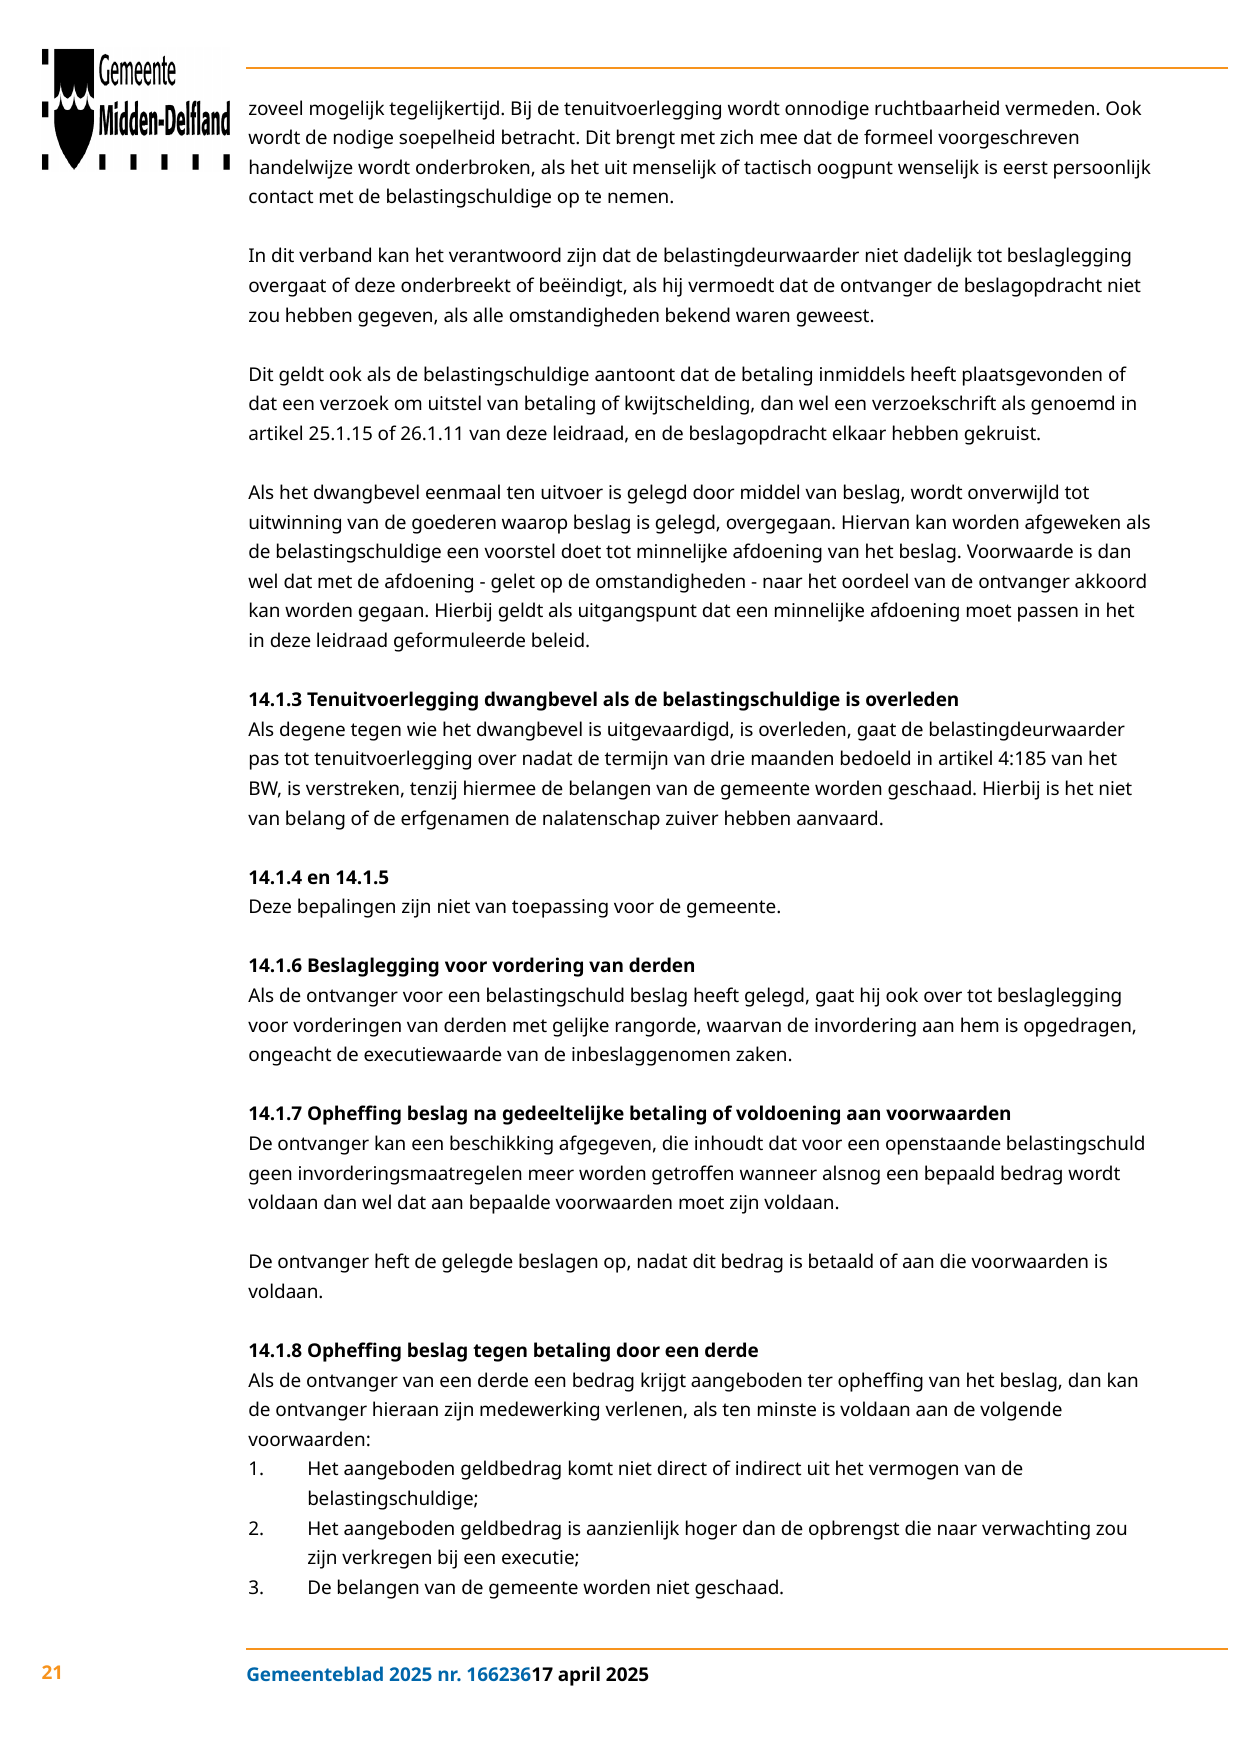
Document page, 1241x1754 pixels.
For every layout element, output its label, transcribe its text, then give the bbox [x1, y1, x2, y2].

text 14.1.7 Opheffing beslag na gedeeltelijke betaling of voldoening aan voorwaarden [248, 1101, 1152, 1126]
text Als degene tegen wie het dwangbevel is uitgevaardigd, is overleden, gaat de belastingdeurwaarder pas tot tenuitvoerlegging over nadat de termijn van drie maanden bedoeld in artikel 4:185 van het BW, is verstreken, tenzij hiermee de belangen van de gemeente worden geschaad. Hierbij is het niet van belang of de erfgenamen de nalatenschap zuiver hebben aanvaard. [248, 716, 1152, 831]
text Als de ontvanger voor een belastingschuld beslag heeft gelegd, gaat hij ook over tot beslaglegging voor vorderingen van derden met gelijke rangorde, waarvan de invordering aan hem is opgedragen, ongeacht de executiewaarde van de inbeslaggenomen zaken. [248, 982, 1152, 1067]
text In dit verband kan het verantwoord zijn dat de belastingdeurwaarder niet dadelijk tot beslaglegging overgaat of deze onderbreekt of beëindigt, als hij vermoedt dat de ontvanger de beslagopdracht niet zou hebben gegeven, als alle omstandigheden bekend waren geweest. [248, 243, 1152, 328]
text Als de ontvanger van een derde een bedrag krijgt aangeboden ter opheffing van het beslag, dan kan de ontvanger hieraan zijn medewerking verlenen, als ten minste is voldaan aan de volgende voorwaarden: [248, 1367, 1152, 1452]
text 14.1.4 en 14.1.5 [248, 864, 1152, 890]
list Het aangeboden geldbedrag komt niet direct of indirect uit het vermogen van de belastingschuldige; [248, 1456, 1152, 1511]
picture [41, 47, 231, 172]
list Het aangeboden geldbedrag is aanzienlijk hoger dan de opbrengst die naar verwachting zou zijn verkregen bij een executie; [248, 1515, 1152, 1570]
text Dit geldt ook als de belastingschuldige aantoont dat de betaling inmiddels heeft plaatsgevonden of dat een verzoek om uitstel van betaling of kwijtschelding, dan wel een verzoekschrift als genoemd in artikel 25.1.15 of 26.1.11 van deze leidraad, en de beslagopdracht elkaar hebben gekruist. [248, 361, 1152, 446]
text De ontvanger heft de gelegde beslagen op, nadat dit bedrag is betaald of aan die voorwaarden is voldaan. [248, 1248, 1152, 1304]
text 14.1.6 Beslaglegging voor vordering van derden [248, 953, 1152, 978]
text 14.1.3 Tenuitvoerlegging dwangbevel als de belastingschuldige is overleden [248, 686, 1152, 712]
list De belangen van de gemeente worden niet geschaad. [248, 1574, 1152, 1600]
text zoveel mogelijk tegelijkertijd. Bij de tenuitvoerlegging wordt onnodige ruchtbaarheid vermeden. Ook wordt de nodige soepelheid betracht. Dit brengt met zich mee dat de formeel voorgeschreven handelwijze wordt onderbroken, als het uit menselijk of tactisch oogpunt wenselijk is eerst persoonlijk contact met de belastingschuldige op te nemen. [248, 95, 1152, 209]
text 14.1.8 Opheffing beslag tegen betaling door een derde [248, 1337, 1152, 1363]
text De ontvanger kan een beschikking afgegeven, die inhoudt dat voor een openstaande belastingschuld geen invorderingsmaatregelen meer worden getroffen wanneer alsnog een bepaald bedrag wordt voldaan dan wel dat aan bepaalde voorwaarden moet zijn voldaan. [248, 1130, 1152, 1215]
text Als het dwangbevel eenmaal ten uitvoer is gelegd door middel van beslag, wordt onverwijld tot uitwinning van de goederen waarop beslag is gelegd, overgegaan. Hiervan kan worden afgeweken als de belastingschuldige een voorstel doet tot minnelijke afdoening van het beslag. Voorwaarde is dan wel dat met de afdoening - gelet op de omstandigheden - naar het oordeel van de ontvanger akkoord kan worden gegaan. Hierbij geldt als uitgangspunt dat een minnelijke afdoening moet passen in het in deze leidraad geformuleerde beleid. [248, 479, 1152, 653]
text Deze bepalingen zijn niet van toepassing voor de gemeente. [248, 893, 1152, 919]
